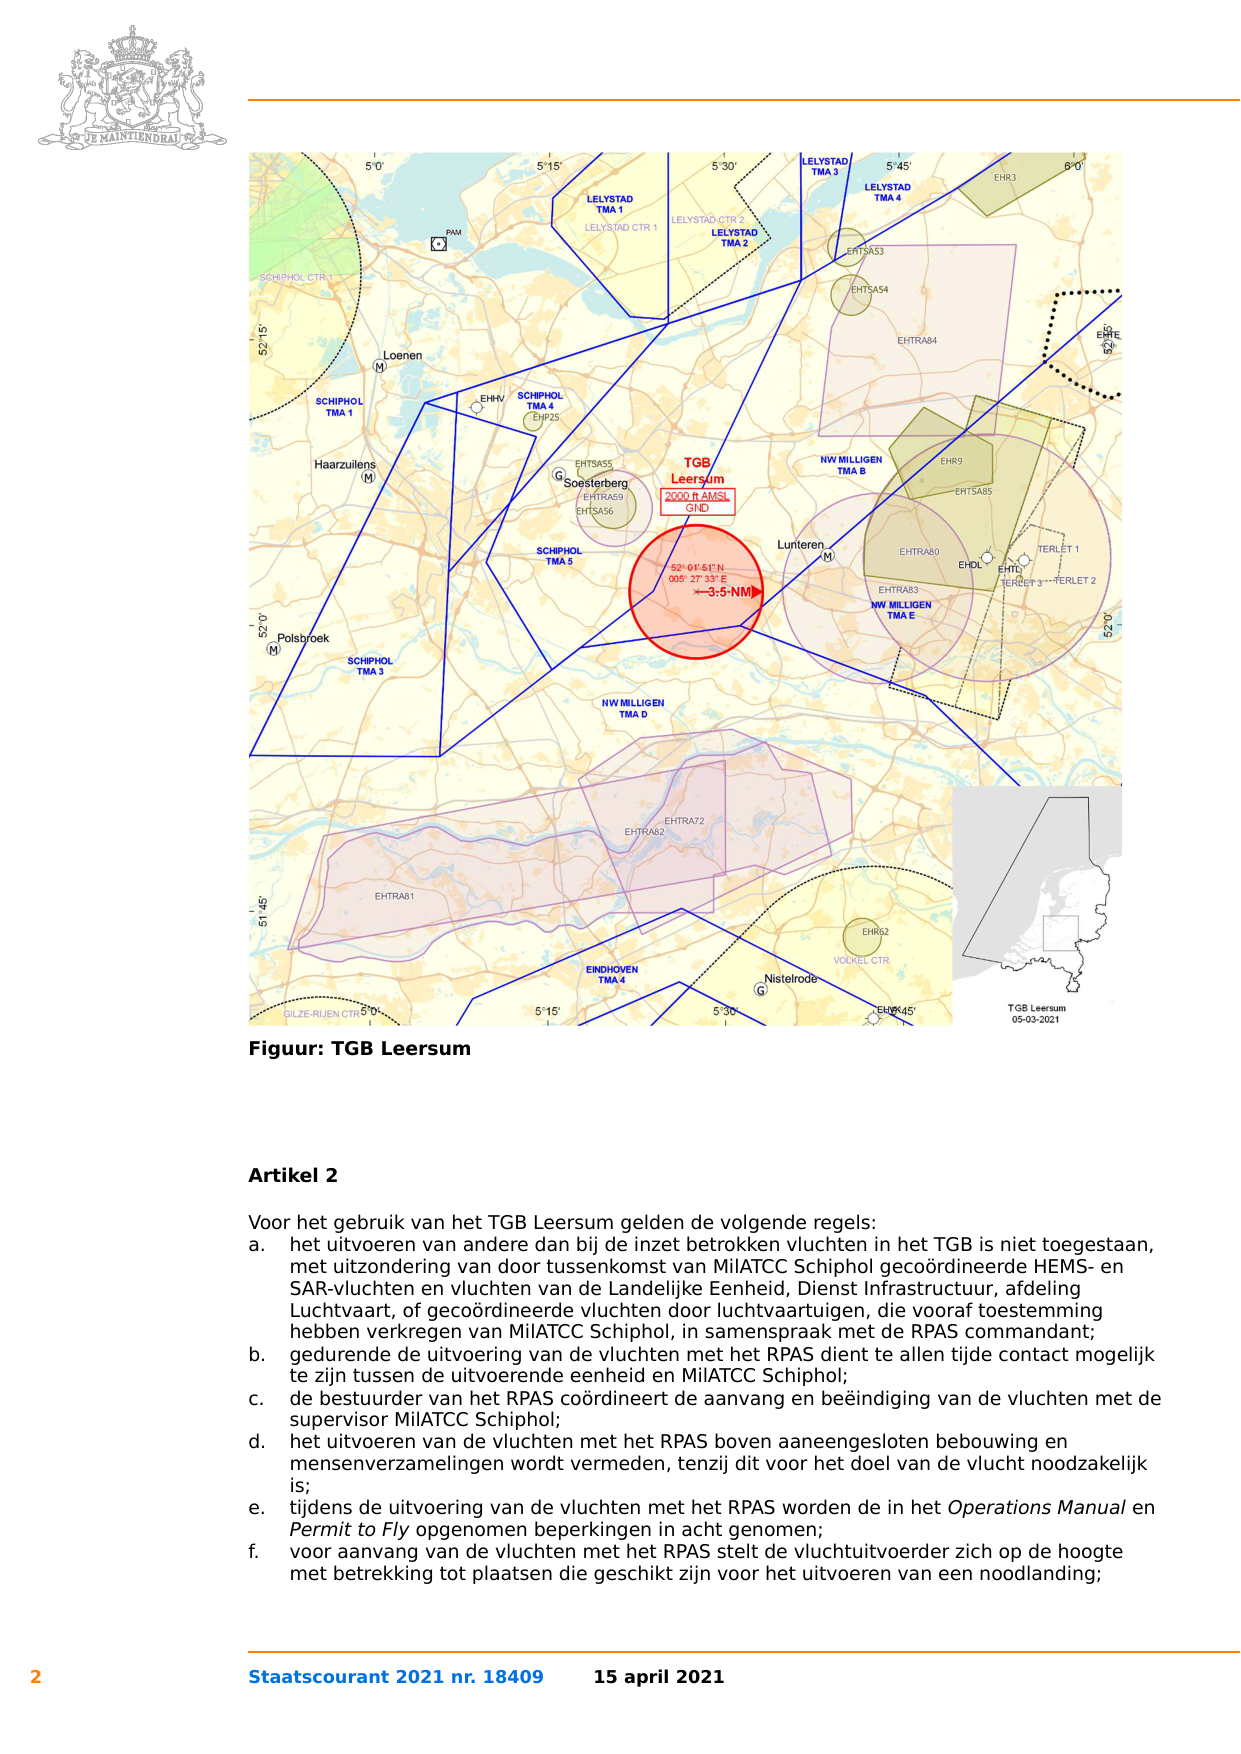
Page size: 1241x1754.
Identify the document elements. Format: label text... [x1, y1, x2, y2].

text Figuur: TGB Leersum [248, 1038, 1122, 1059]
text f. voor aanvang van de vluchten met het RPAS stelt de vluchtuitvoerder zich op de hoogte met betrekking tot plaatsen die geschikt zijn voor het uitvoeren van een noodlanding; [248, 1541, 1163, 1585]
picture [38, 25, 227, 150]
text e. tijdens de uitvoering van de vluchten met het RPAS worden de in het Operations Manual en Permit to Fly opgenomen beperkingen in acht genomen; [248, 1497, 1163, 1541]
subtitle Artikel 2 [248, 1164, 1163, 1187]
text a. het uitvoeren van andere dan bij de inzet betrokken vluchten in het TGB is niet toegestaan, met uitzondering van door tussenkomst van MilATCC Schiphol gecoördineerde HEMS- en SAR-vluchten en vluchten van de Landelijke Eenheid, Dienst Infrastructuur, afdeling Luchtvaart, of gecoördineerde vluchten door luchtvaartuigen, die vooraf toestemming hebben verkregen van MilATCC Schiphol, in samenspraak met de RPAS commandant; [248, 1233, 1163, 1343]
text c. de bestuurder van het RPAS coördineert de aanvang en beëindiging van de vluchten met de supervisor MilATCC Schiphol; [248, 1387, 1163, 1431]
text Voor het gebruik van het TGB Leersum gelden de volgende regels: [248, 1212, 1163, 1233]
picture [248, 151, 1123, 1026]
text d. het uitvoeren van de vluchten met het RPAS boven aaneengesloten bebouwing en mensenverzamelingen wordt vermeden, tenzij dit voor het doel van de vlucht noodzakelijk is; [248, 1431, 1163, 1497]
text b. gedurende de uitvoering van de vluchten met het RPAS dient te allen tijde contact mogelijk te zijn tussen de uitvoerende eenheid en MilATCC Schiphol; [248, 1343, 1163, 1387]
